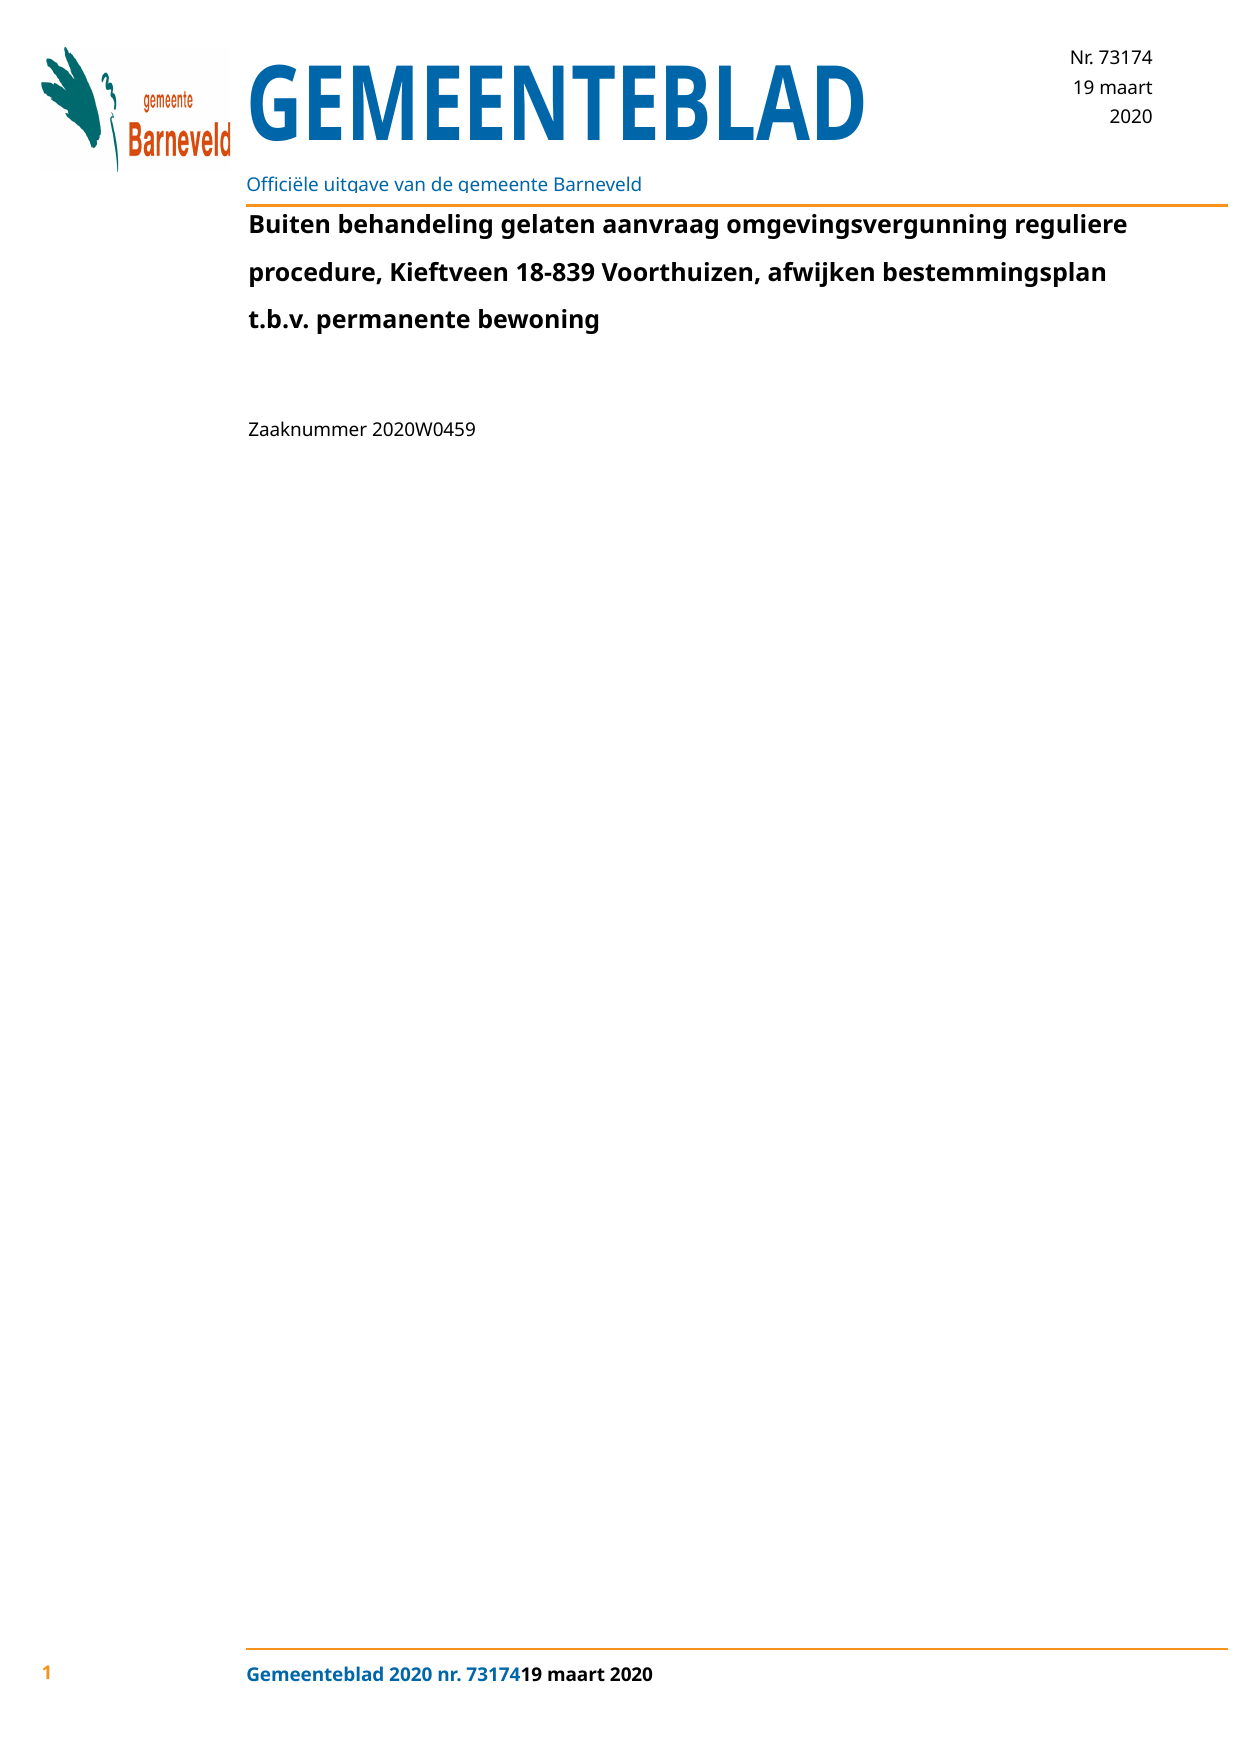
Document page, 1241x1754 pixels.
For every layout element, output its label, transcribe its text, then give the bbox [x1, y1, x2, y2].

text Buiten behandeling gelaten aanvraag omgevingsvergunning reguliere procedure, Kieftveen 18-839 Voorthuizen, afwijken bestemmingsplan t.b.v. permanente bewoning [248, 207, 1152, 336]
text Zaaknummer 2020W0459 [248, 416, 1152, 442]
picture [41, 47, 231, 172]
